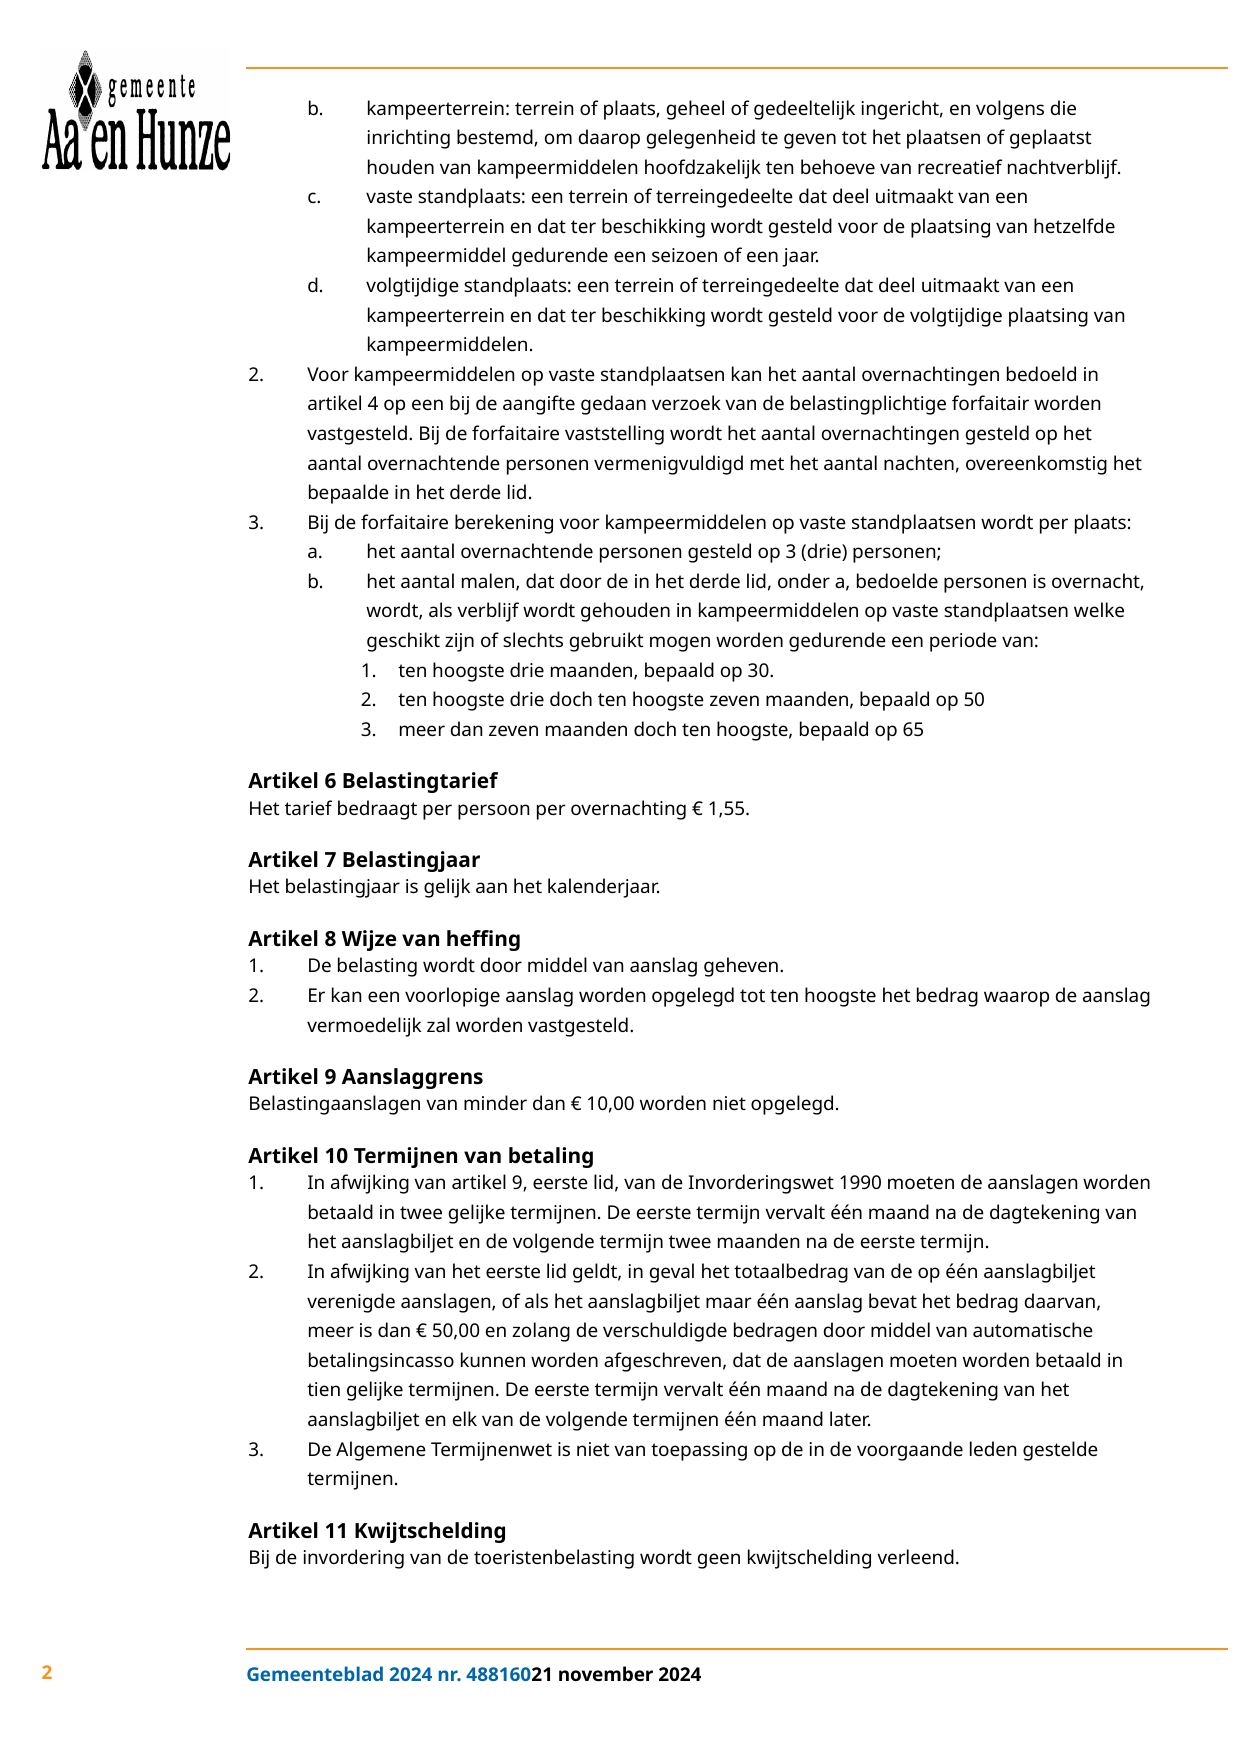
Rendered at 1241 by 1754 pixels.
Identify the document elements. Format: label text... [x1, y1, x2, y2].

text Bij de invordering van de toeristenbelasting wordt geen kwijtschelding verleend. [248, 1544, 1152, 1570]
list vaste standplaats: een terrein of terreingedeelte dat deel uitmaakt van een kampeerterrein en dat ter beschikking wordt gesteld voor de plaatsing van hetzelfde kampeermiddel gedurende een seizoen of een jaar. [307, 183, 1152, 268]
list De Algemene Termijnenwet is niet van toepassing op de in de voorgaande leden gestelde termijnen. [248, 1436, 1152, 1491]
picture [41, 47, 231, 172]
text Het belastingjaar is gelijk aan het kalenderjaar. [248, 874, 1152, 899]
list meer dan zeven maanden doch ten hoogste, bepaald op 65 [361, 716, 1152, 742]
text Het tarief bedraagt per persoon per overnachting € 1,55. [248, 795, 1152, 821]
text Artikel 6 Belastingtarief [248, 766, 1152, 795]
text Artikel 7 Belastingjaar [248, 845, 1152, 874]
text Belastingaanslagen van minder dan € 10,00 worden niet opgelegd. [248, 1091, 1152, 1116]
list Er kan een voorlopige aanslag worden opgelegd tot ten hoogste het bedrag waarop de aanslag vermoedelijk zal worden vastgesteld. [248, 982, 1152, 1037]
list De belasting wordt door middel van aanslag geheven. [248, 953, 1152, 978]
list Voor kampeermiddelen op vaste standplaatsen kan het aantal overnachtingen bedoeld in artikel 4 op een bij de aangifte gedaan verzoek van de belastingplichtige forfaitair worden vastgesteld. Bij de forfaitaire vaststelling wordt het aantal overnachtingen gesteld op het aantal overnachtende personen vermenigvuldigd met het aantal nachten, overeenkomstig het bepaalde in het derde lid. [248, 361, 1152, 505]
text Artikel 11 Kwijtschelding [248, 1516, 1152, 1544]
list het aantal malen, dat door de in het derde lid, onder a, bedoelde personen is overnacht, wordt, als verblijf wordt gehouden in kampeermiddelen op vaste standplaatsen welke geschikt zijn of slechts gebruikt mogen worden gedurende een periode van: [307, 568, 1152, 653]
list ten hoogste drie doch ten hoogste zeven maanden, bepaald op 50 [361, 686, 1152, 712]
list kampeerterrein: terrein of plaats, geheel of gedeeltelijk ingericht, en volgens die inrichting bestemd, om daarop gelegenheid te geven tot het plaatsen of geplaatst houden van kampeermiddelen hoofdzakelijk ten behoeve van recreatief nachtverblijf. [307, 95, 1152, 180]
text Artikel 9 Aanslaggrens [248, 1062, 1152, 1091]
list volgtijdige standplaats: een terrein of terreingedeelte dat deel uitmaakt van een kampeerterrein en dat ter beschikking wordt gesteld voor de volgtijdige plaatsing van kampeermiddelen. [307, 272, 1152, 357]
list het aantal overnachtende personen gesteld op 3 (drie) personen; [307, 538, 1152, 564]
text Artikel 8 Wijze van heffing [248, 924, 1152, 953]
list In afwijking van het eerste lid geldt, in geval het totaalbedrag van de op één aanslagbiljet verenigde aanslagen, of als het aanslagbiljet maar één aanslag bevat het bedrag daarvan, meer is dan € 50,00 en zolang de verschuldigde bedragen door middel van automatische betalingsincasso kunnen worden afgeschreven, dat de aanslagen moeten worden betaald in tien gelijke termijnen. De eerste termijn vervalt één maand na de dagtekening van het aanslagbiljet en elk van de volgende termijnen één maand later. [248, 1258, 1152, 1432]
list Bij de forfaitaire berekening voor kampeermiddelen op vaste standplaatsen wordt per plaats: [248, 509, 1152, 535]
text Artikel 10 Termijnen van betaling [248, 1141, 1152, 1169]
list ten hoogste drie maanden, bepaald op 30. [361, 657, 1152, 683]
list In afwijking van artikel 9, eerste lid, van de Invorderingswet 1990 moeten de aanslagen worden betaald in twee gelijke termijnen. De eerste termijn vervalt één maand na de dagtekening van het aanslagbiljet en de volgende termijn twee maanden na de eerste termijn. [248, 1169, 1152, 1254]
